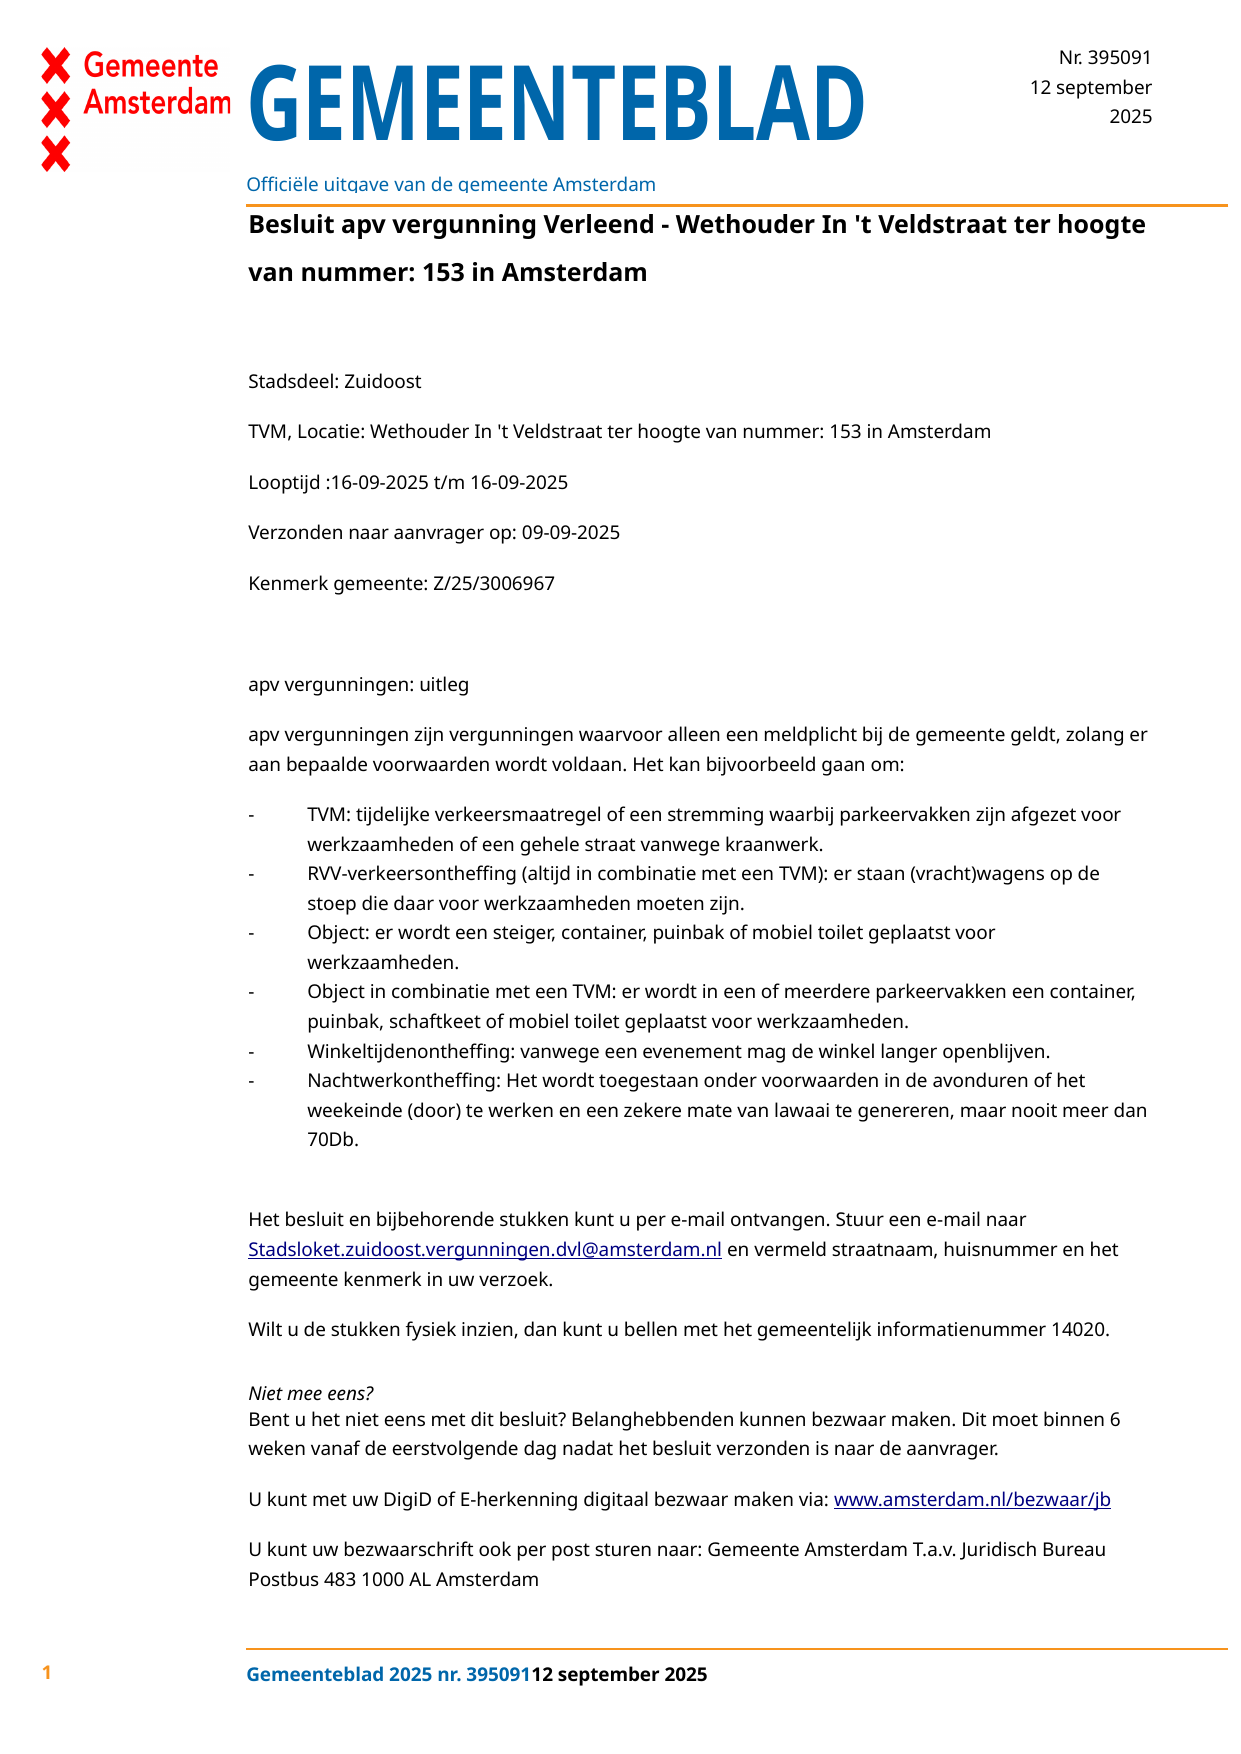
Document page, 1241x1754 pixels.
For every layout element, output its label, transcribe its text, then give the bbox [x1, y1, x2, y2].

text apv vergunningen zijn vergunningen waarvoor alleen een meldplicht bij de gemeente geldt, zolang er aan bepaalde voorwaarden wordt voldaan. Het kan bijvoorbeeld gaan om: [248, 721, 1152, 777]
list Object: er wordt een steiger, container, puinbak of mobiel toilet geplaatst voor werkzaamheden. [248, 919, 1152, 975]
text U kunt uw bezwaarschrift ook per post sturen naar: Gemeente Amsterdam T.a.v. Juridisch Bureau Postbus 483 1000 AL Amsterdam [248, 1536, 1152, 1592]
text Stadsdeel: Zuidoost [248, 368, 1152, 394]
list Nachtwerkontheffing: Het wordt toegestaan onder voorwaarden in de avonduren of het weekeinde (door) te werken en een zekere mate van lawaai te genereren, maar nooit meer dan 70Db. [248, 1067, 1152, 1152]
text Besluit apv vergunning Verleend - Wethouder In 't Veldstraat ter hoogte van nummer: 153 in Amsterdam [248, 207, 1152, 288]
text Looptijd :16-09-2025 t/m 16-09-2025 [248, 469, 1152, 495]
list Winkeltijdenontheffing: vanwege een evenement mag de winkel langer openblijven. [248, 1038, 1152, 1064]
list Object in combinatie met een TVM: er wordt in een of meerdere parkeervakken een container, puinbak, schaftkeet of mobiel toilet geplaatst voor werkzaamheden. [248, 979, 1152, 1034]
text apv vergunningen: uitleg [248, 671, 1152, 697]
text Verzonden naar aanvrager op: 09-09-2025 [248, 519, 1152, 545]
text Kenmerk gemeente: Z/25/3006967 [248, 570, 1152, 596]
text Bent u het niet eens met dit besluit? Belanghebbenden kunnen bezwaar maken. Dit moet binnen 6 weken vanaf de eerstvolgende dag nadat het besluit verzonden is naar de aanvrager. [248, 1406, 1152, 1461]
list RVV-verkeersontheffing (altijd in combinatie met een TVM): er staan (vracht)wagens op de stoep die daar voor werkzaamheden moeten zijn. [248, 860, 1152, 916]
list TVM: tijdelijke verkeersmaatregel of een stremming waarbij parkeervakken zijn afgezet voor werkzaamheden of een gehele straat vanwege kraanwerk. [248, 801, 1152, 857]
text Wilt u de stukken fysiek inzien, dan kunt u bellen met het gemeentelijk informatienummer 14020. [248, 1316, 1152, 1342]
text TVM, Locatie: Wethouder In 't Veldstraat ter hoogte van nummer: 153 in Amsterdam [248, 419, 1152, 444]
text Het besluit en bijbehorende stukken kunt u per e-mail ontvangen. Stuur een e-mail naar Stadsloket.zuidoost.vergunningen.dvl@amsterdam.nl en vermeld straatnaam, huisnummer en het gemeente kenmerk in uw verzoek. [248, 1207, 1152, 1292]
text Niet mee eens? [248, 1380, 1152, 1406]
text U kunt met uw DigiD of E-herkenning digitaal bezwaar maken via: www.amsterdam.nl/bezwaar/jb [248, 1486, 1152, 1512]
picture [41, 47, 231, 172]
